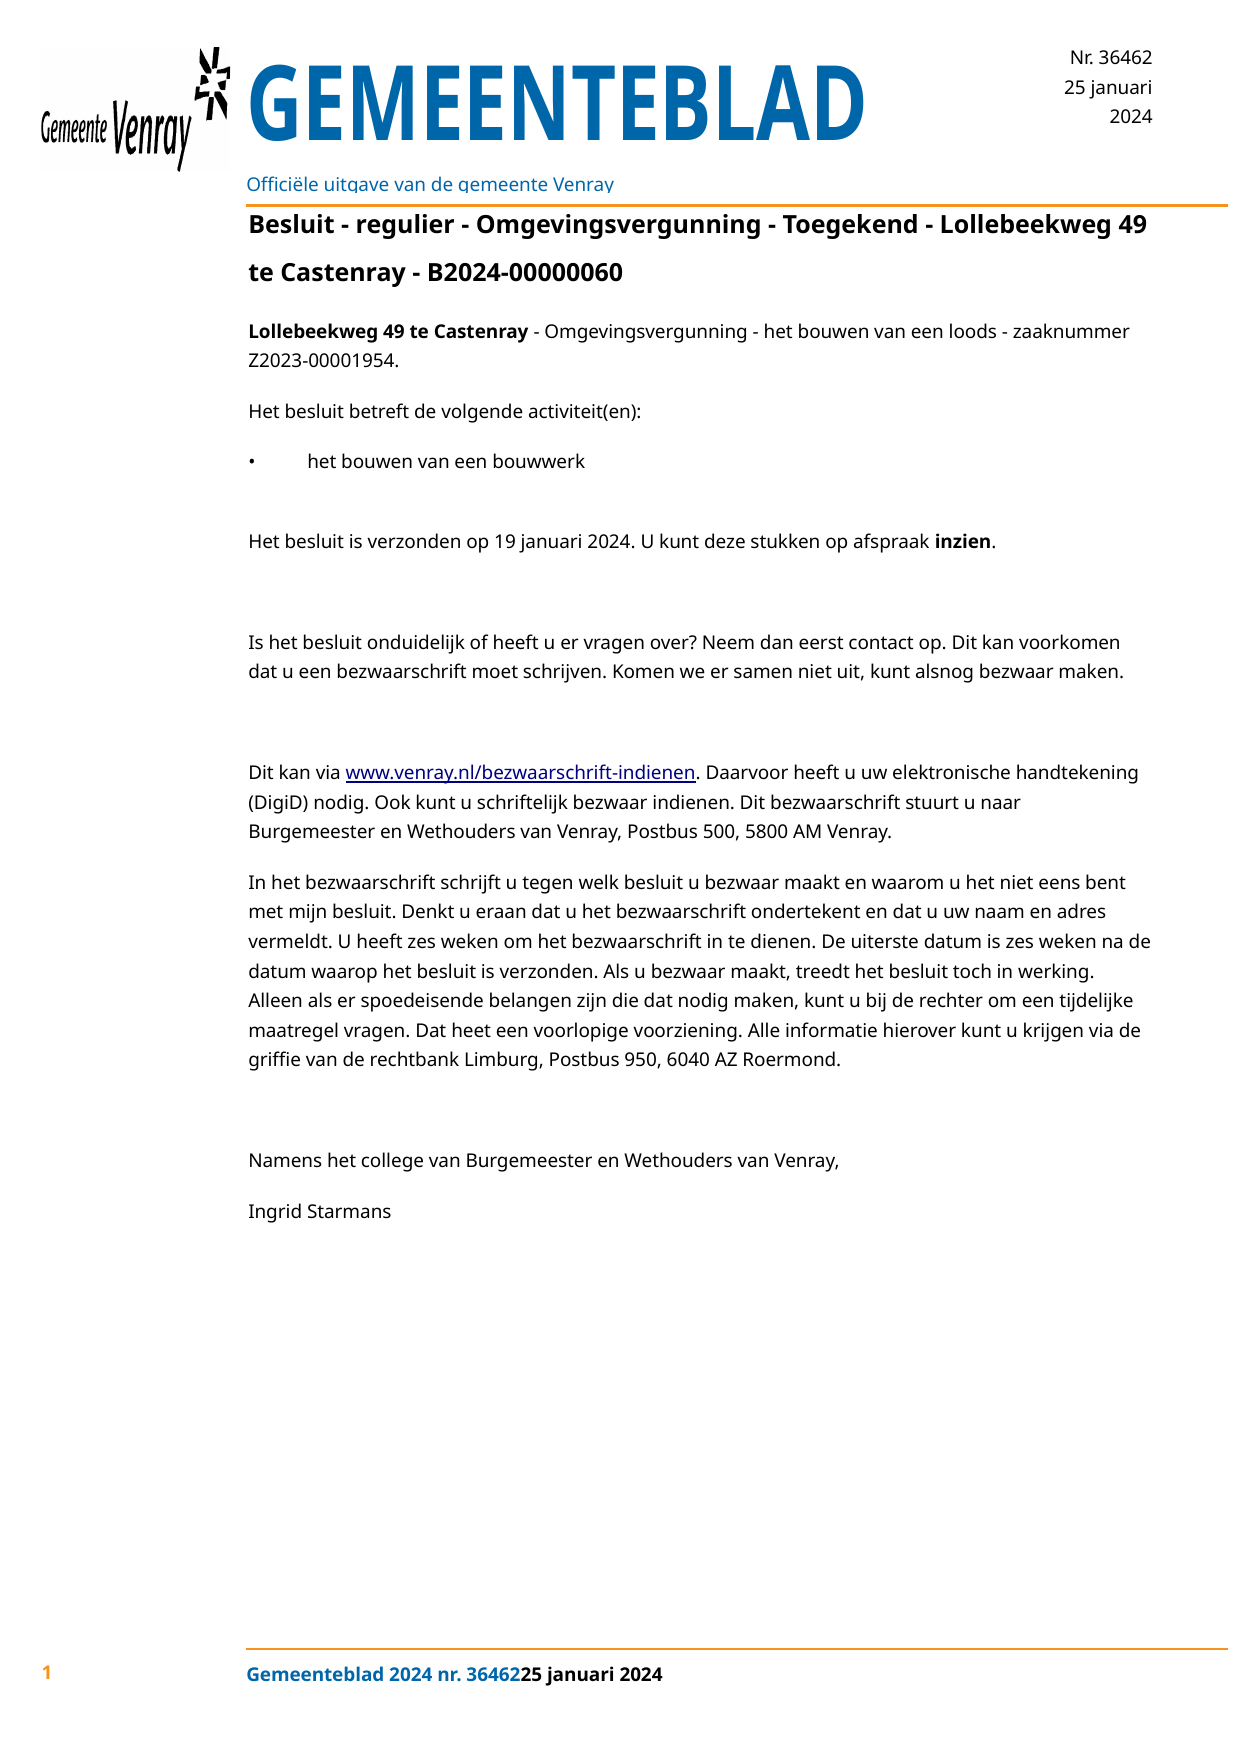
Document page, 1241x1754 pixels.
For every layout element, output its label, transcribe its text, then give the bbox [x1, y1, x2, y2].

picture [41, 47, 231, 172]
text Namens het college van Burgemeester en Wethouders van Venray, [248, 1147, 1152, 1173]
text Dit kan via www.venray.nl/bezwaarschrift-indienen. Daarvoor heeft u uw elektronische handtekening (DigiD) nodig. Ook kunt u schriftelijk bezwaar indienen. Dit bezwaarschrift stuurt u naar Burgemeester en Wethouders van Venray, Postbus 500, 5800 AM Venray. [248, 759, 1152, 844]
text Ingrid Starmans [248, 1198, 1152, 1224]
text Het besluit is verzonden op 19 januari 2024. U kunt deze stukken op afspraak inzien. [248, 528, 1152, 554]
text In het bezwaarschrift schrijft u tegen welk besluit u bezwaar maakt en waarom u het niet eens bent met mijn besluit. Denkt u eraan dat u het bezwaarschrift ondertekent en dat u uw naam en adres vermeldt. U heeft zes weken om het bezwaarschrift in te dienen. De uiterste datum is zes weken na de datum waarop het besluit is verzonden. Als u bezwaar maakt, treedt het besluit toch in werking. Alleen als er spoedeisende belangen zijn die dat nodig maken, kunt u bij de rechter om een tijdelijke maatregel vragen. Dat heet een voorlopige voorziening. Alle informatie hierover kunt u krijgen via de griffie van de rechtbank Limburg, Postbus 950, 6040 AZ Roermond. [248, 869, 1152, 1072]
list het bouwen van een bouwwerk [248, 448, 1152, 474]
text Het besluit betreft de volgende activiteit(en): [248, 398, 1152, 424]
text Is het besluit onduidelijk of heeft u er vragen over? Neem dan eerst contact op. Dit kan voorkomen dat u een bezwaarschrift moet schrijven. Komen we er samen niet uit, kunt alsnog bezwaar maken. [248, 629, 1152, 684]
text Lollebeekweg 49 te Castenray - Omgevingsvergunning - het bouwen van een loods - zaaknummer Z2023-00001954. [248, 318, 1152, 373]
text Besluit - regulier - Omgevingsvergunning - Toegekend - Lollebeekweg 49 te Castenray - B2024-00000060 [248, 207, 1152, 288]
